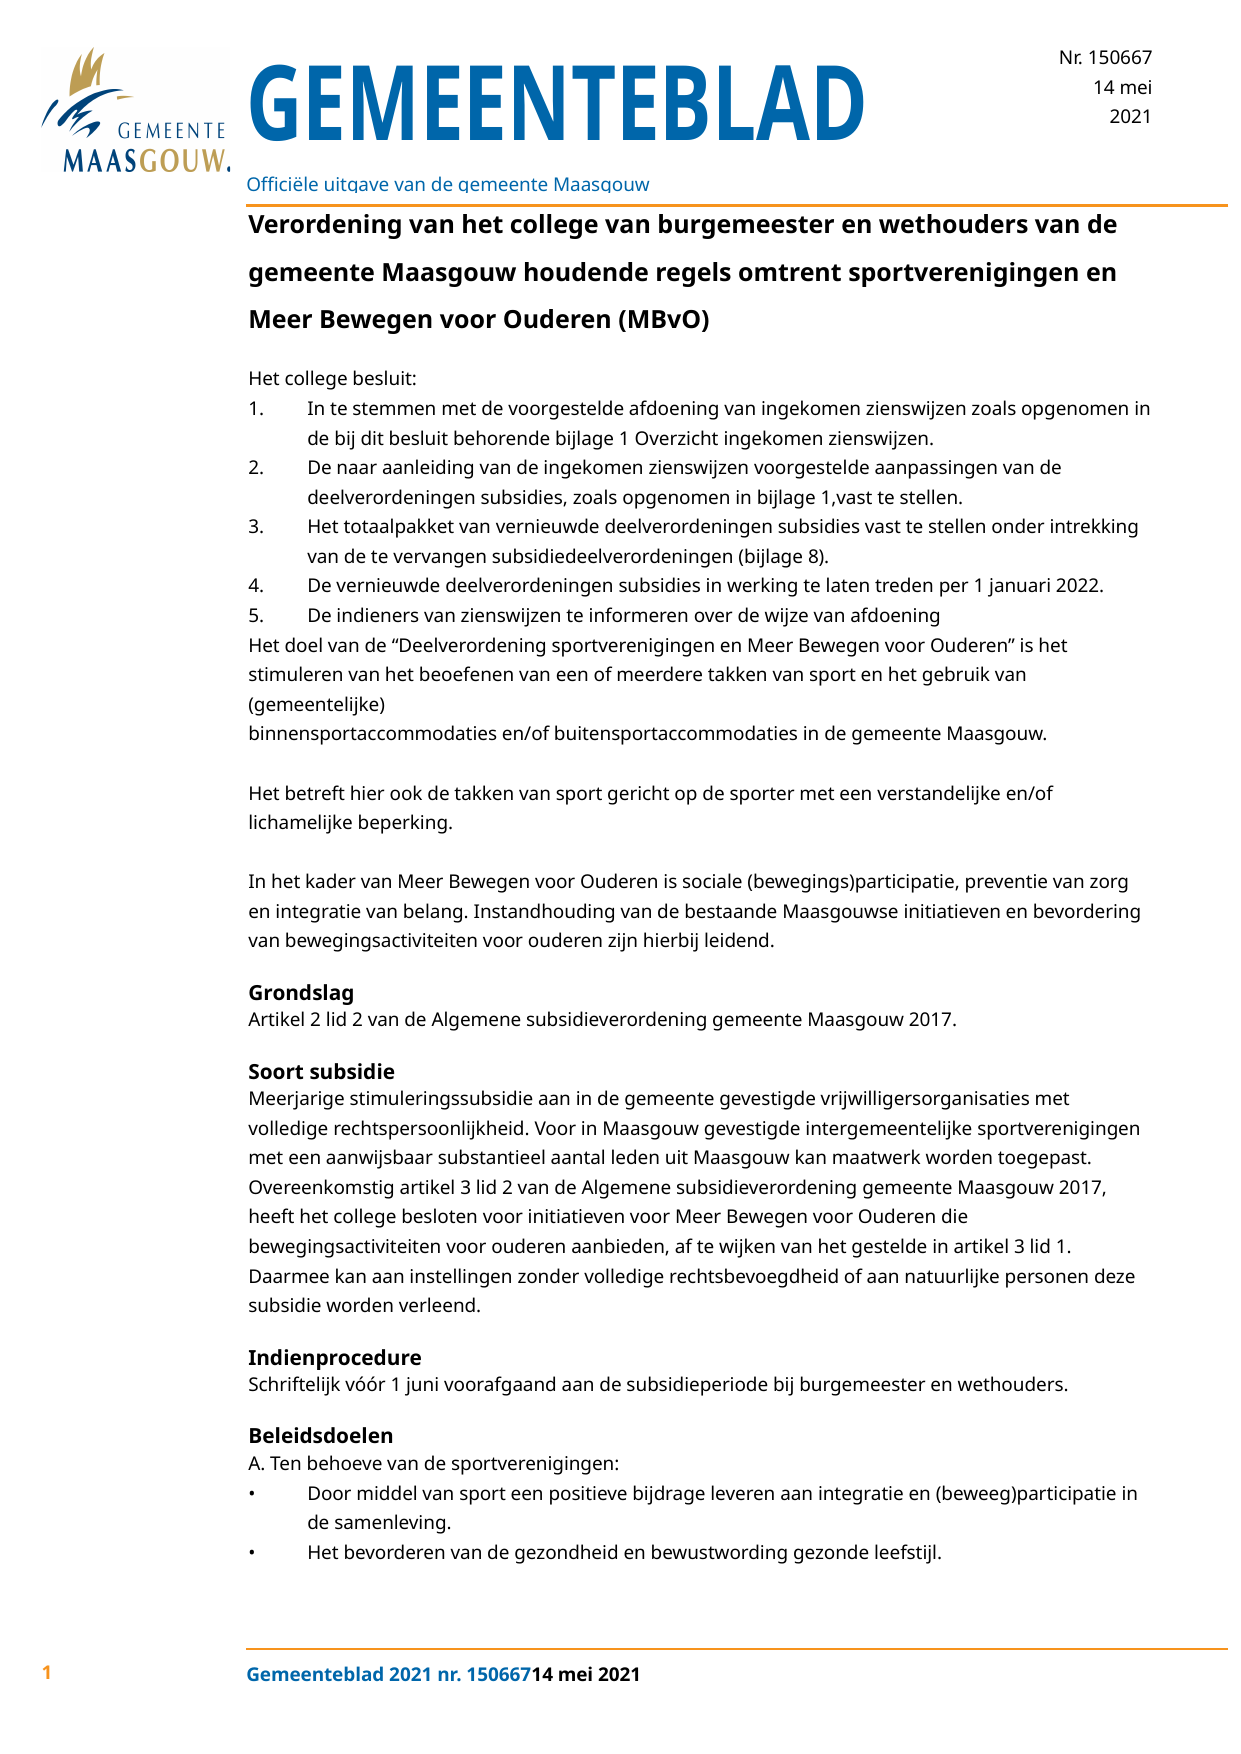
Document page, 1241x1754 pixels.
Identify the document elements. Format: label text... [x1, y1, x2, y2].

list De indieners van zienswijzen te informeren over de wijze van afdoening [248, 602, 1152, 628]
text Het college besluit: [248, 366, 1152, 391]
text Het betreft hier ook de takken van sport gericht op de sporter met een verstandelijke en/of lichamelijke beperking. [248, 780, 1152, 835]
text Verordening van het college van burgemeester en wethouders van de gemeente Maasgouw houdende regels omtrent sportverenigingen en Meer Bewegen voor Ouderen (MBvO) [248, 207, 1152, 336]
text Grondslag [248, 978, 1152, 1006]
list De naar aanleiding van de ingekomen zienswijzen voorgestelde aanpassingen van de deelverordeningen subsidies, zoals opgenomen in bijlage 1,vast te stellen. [248, 454, 1152, 509]
list De vernieuwde deelverordeningen subsidies in werking te laten treden per 1 januari 2022. [248, 573, 1152, 598]
text Meerjarige stimuleringssubsidie aan in de gemeente gevestigde vrijwilligersorganisaties met volledige rechtspersoonlijkheid. Voor in Maasgouw gevestigde intergemeentelijke sportverenigingen met een aanwijsbaar substantieel aantal leden uit Maasgouw kan maatwerk worden toegepast. [248, 1085, 1152, 1170]
text In het kader van Meer Bewegen voor Ouderen is sociale (bewegings)participatie, preventie van zorg en integratie van belang. Instandhouding van de bestaande Maasgouwse initiatieven en bevordering van bewegingsactiviteiten voor ouderen zijn hierbij leidend. [248, 868, 1152, 953]
list Het totaalpakket van vernieuwde deelverordeningen subsidies vast te stellen onder intrekking van de te vervangen subsidiedeelverordeningen (bijlage 8). [248, 513, 1152, 569]
picture [41, 47, 231, 172]
text Overeenkomstig artikel 3 lid 2 van de Algemene subsidieverordening gemeente Maasgouw 2017, heeft het college besloten voor initiatieven voor Meer Bewegen voor Ouderen die bewegingsactiviteiten voor ouderen aanbieden, af te wijken van het gestelde in artikel 3 lid 1. Daarmee kan aan instellingen zonder volledige rechtsbevoegdheid of aan natuurlijke personen deze subsidie worden verleend. [248, 1174, 1152, 1318]
text binnensportaccommodaties en/of buitensportaccommodaties in de gemeente Maasgouw. [248, 721, 1152, 746]
list Het bevorderen van de gezondheid en bewustwording gezonde leefstijl. [248, 1539, 1152, 1564]
list Door middel van sport een positieve bijdrage leveren aan integratie en (beweeg)participatie in de samenleving. [248, 1480, 1152, 1535]
text Artikel 2 lid 2 van de Algemene subsidieverordening gemeente Maasgouw 2017. [248, 1006, 1152, 1032]
text A. Ten behoeve van de sportverenigingen: [248, 1450, 1152, 1476]
list In te stemmen met de voorgestelde afdoening van ingekomen zienswijzen zoals opgenomen in de bij dit besluit behorende bijlage 1 Overzicht ingekomen zienswijzen. [248, 395, 1152, 450]
text Indienprocedure [248, 1343, 1152, 1371]
text Beleidsdoelen [248, 1422, 1152, 1450]
text Het doel van de “Deelverordening sportverenigingen en Meer Bewegen voor Ouderen” is het stimuleren van het beoefenen van een of meerdere takken van sport en het gebruik van (gemeentelijke) [248, 632, 1152, 717]
text Schriftelijk vóór 1 juni voorafgaand aan de subsidieperiode bij burgemeester en wethouders. [248, 1371, 1152, 1397]
text Soort subsidie [248, 1057, 1152, 1085]
